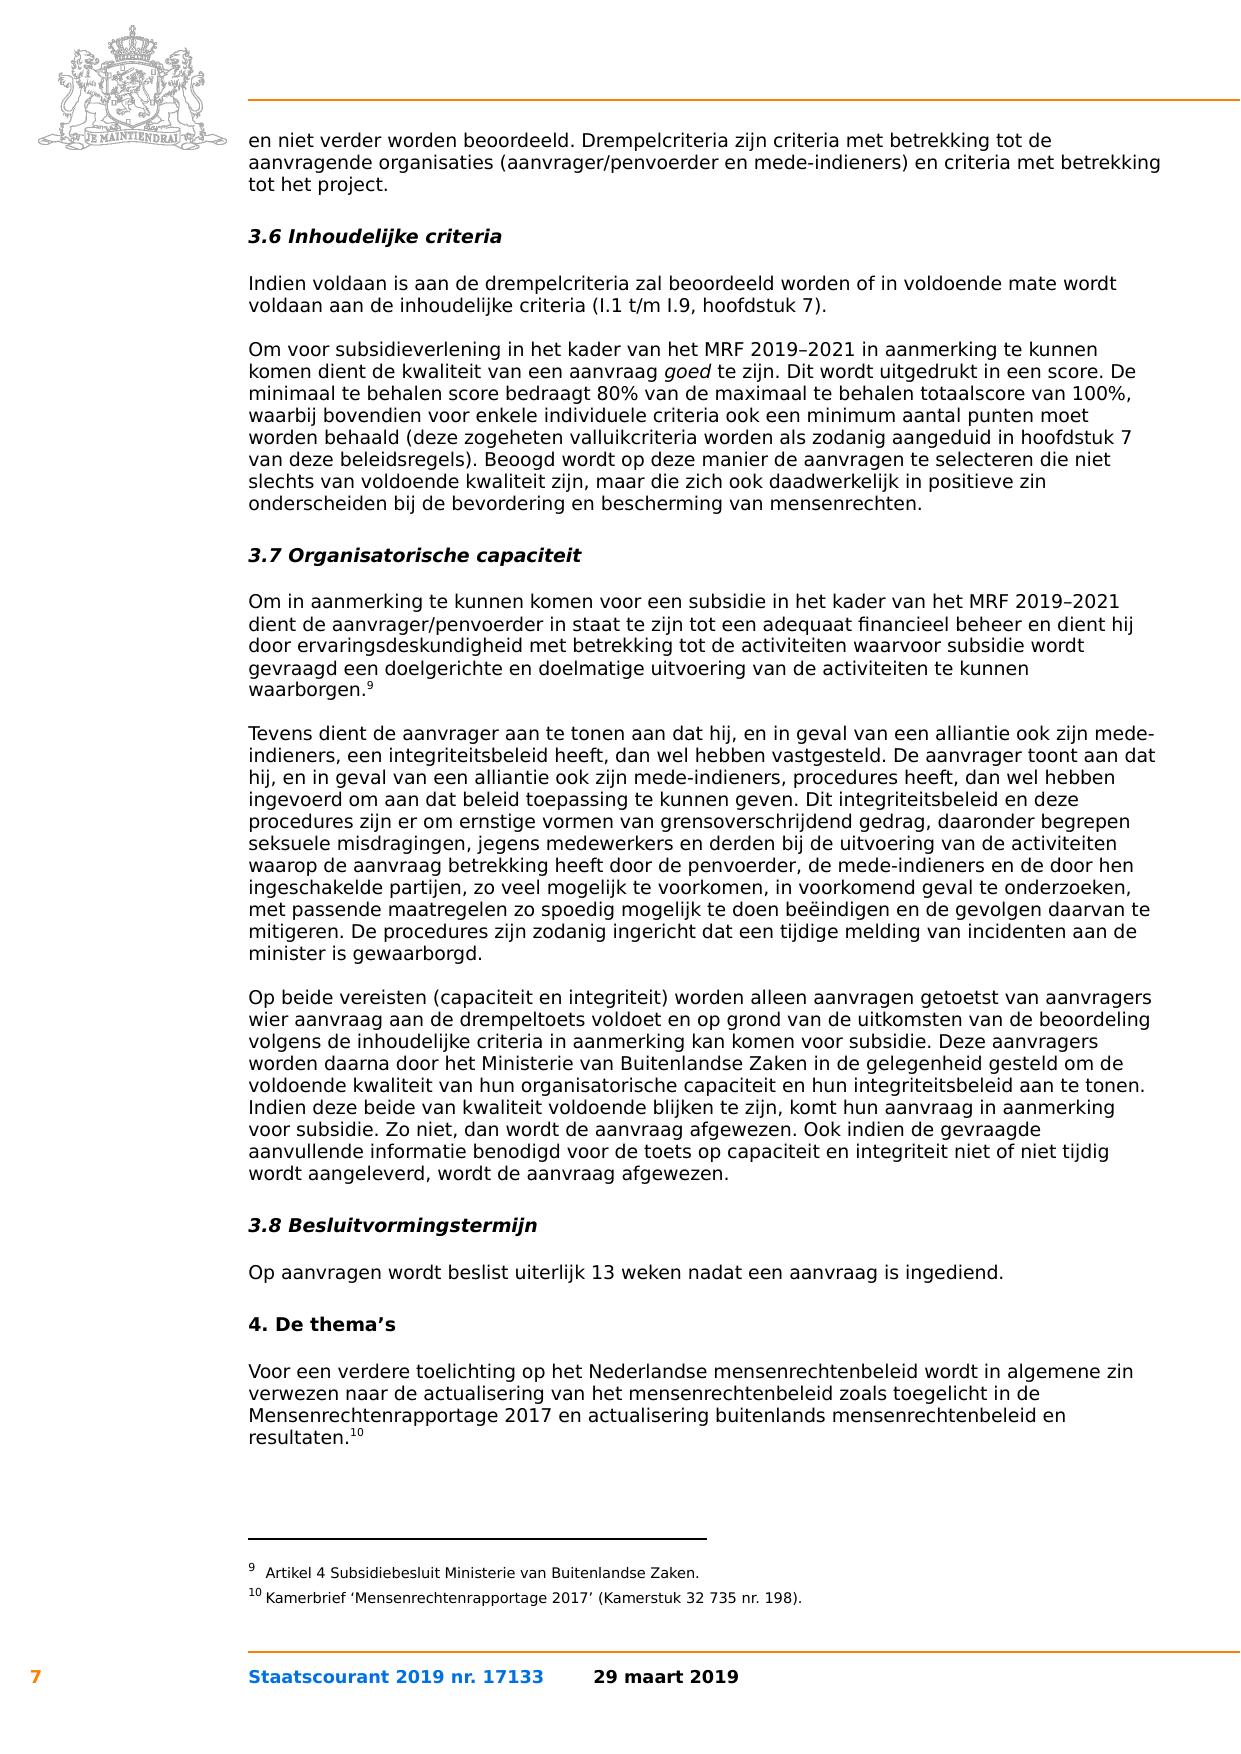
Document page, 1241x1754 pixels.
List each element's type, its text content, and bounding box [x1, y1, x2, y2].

text Op aanvragen wordt beslist uiterlijk 13 weken nadat een aanvraag is ingediend. [248, 1262, 1163, 1284]
text Om in aanmerking te kunnen komen voor een subsidie in het kader van het MRF 2019–2021 dient de aanvrager/penvoerder in staat te zijn tot een adequaat financieel beheer en dient hij door ervaringsdeskundigheid met betrekking tot de activiteiten waarvoor subsidie wordt gevraagd een doelgerichte en doelmatige uitvoering van de activiteiten te kunnen waarborgen. [248, 591, 1163, 701]
text Tevens dient de aanvrager aan te tonen aan dat hij, en in geval van een alliantie ook zijn mede-indieners, een integriteitsbeleid heeft, dan wel hebben vastgesteld. De aanvrager toont aan dat hij, en in geval van een alliantie ook zijn mede-indieners, procedures heeft, dan wel hebben ingevoerd om aan dat beleid toepassing te kunnen geven. Dit integriteitsbeleid en deze procedures zijn er om ernstige vormen van grensoverschrijdend gedrag, daaronder begrepen seksuele misdragingen, jegens medewerkers en derden bij de uitvoering van de activiteiten waarop de aanvraag betrekking heeft door de penvoerder, de mede-indieners en de door hen ingeschakelde partijen, zo veel mogelijk te voorkomen, in voorkomend geval te onderzoeken, met passende maatregelen zo spoedig mogelijk te doen beëindigen en de gevolgen daarvan te mitigeren. De procedures zijn zodanig ingericht dat een tijdige melding van incidenten aan de minister is gewaarborgd. [248, 723, 1163, 965]
text Indien voldaan is aan de drempelcriteria zal beoordeeld worden of in voldoende mate wordt voldaan aan de inhoudelijke criteria (I.1 t/m I.9, hoofdstuk 7). [248, 273, 1163, 317]
text Om voor subsidieverlening in het kader van het MRF 2019–2021 in aanmerking te kunnen komen dient de kwaliteit van een aanvraag goed te zijn. Dit wordt uitgedrukt in een score. De minimaal te behalen score bedraagt 80% van de maximaal te behalen totaalscore van 100%, waarbij bovendien voor enkele individuele criteria ook een minimum aantal punten moet worden behaald (deze zogeheten valluikcriteria worden als zodanig aangeduid in hoofdstuk 7 van deze beleidsregels). Beoogd wordt op deze manier de aanvragen te selecteren die niet slechts van voldoende kwaliteit zijn, maar die zich ook daadwerkelijk in positieve zin onderscheiden bij de bevordering en bescherming van mensenrechten. [248, 339, 1163, 514]
text Artikel 4 Subsidiebesluit Ministerie van Buitenlandse Zaken. [248, 1561, 1163, 1583]
text Kamerbrief ‘Mensenrechtenrapportage 2017’ (Kamerstuk 32 735 nr. 198). [248, 1586, 1163, 1608]
picture [38, 25, 227, 150]
subtitle 3.6 Inhoudelijke criteria [248, 226, 1163, 248]
text Voor een verdere toelichting op het Nederlandse mensenrechtenbeleid wordt in algemene zin verwezen naar de actualisering van het mensenrechtenbeleid zoals toegelicht in de Mensenrechtenrapportage 2017 en actualisering buitenlands mensenrechtenbeleid en resultaten. [248, 1361, 1163, 1448]
subtitle 3.8 Besluitvormingstermijn [248, 1215, 1163, 1237]
text en niet verder worden beoordeeld. Drempelcriteria zijn criteria met betrekking tot de aanvragende organisaties (aanvrager/penvoerder en mede-indieners) en criteria met betrekking tot het project. [248, 130, 1163, 196]
subtitle 4. De thema’s [248, 1314, 1163, 1336]
text Op beide vereisten (capaciteit en integriteit) worden alleen aanvragen getoetst van aanvragers wier aanvraag aan de drempeltoets voldoet en op grond van de uitkomsten van de beoordeling volgens de inhoudelijke criteria in aanmerking kan komen voor subsidie. Deze aanvragers worden daarna door het Ministerie van Buitenlandse Zaken in de gelegenheid gesteld om de voldoende kwaliteit van hun organisatorische capaciteit en hun integriteitsbeleid aan te tonen. Indien deze beide van kwaliteit voldoende blijken te zijn, komt hun aanvraag in aanmerking voor subsidie. Zo niet, dan wordt de aanvraag afgewezen. Ook indien de gevraagde aanvullende informatie benodigd voor de toets op capaciteit en integriteit niet of niet tijdig wordt aangeleverd, wordt de aanvraag afgewezen. [248, 987, 1163, 1185]
subtitle 3.7 Organisatorische capaciteit [248, 544, 1163, 566]
